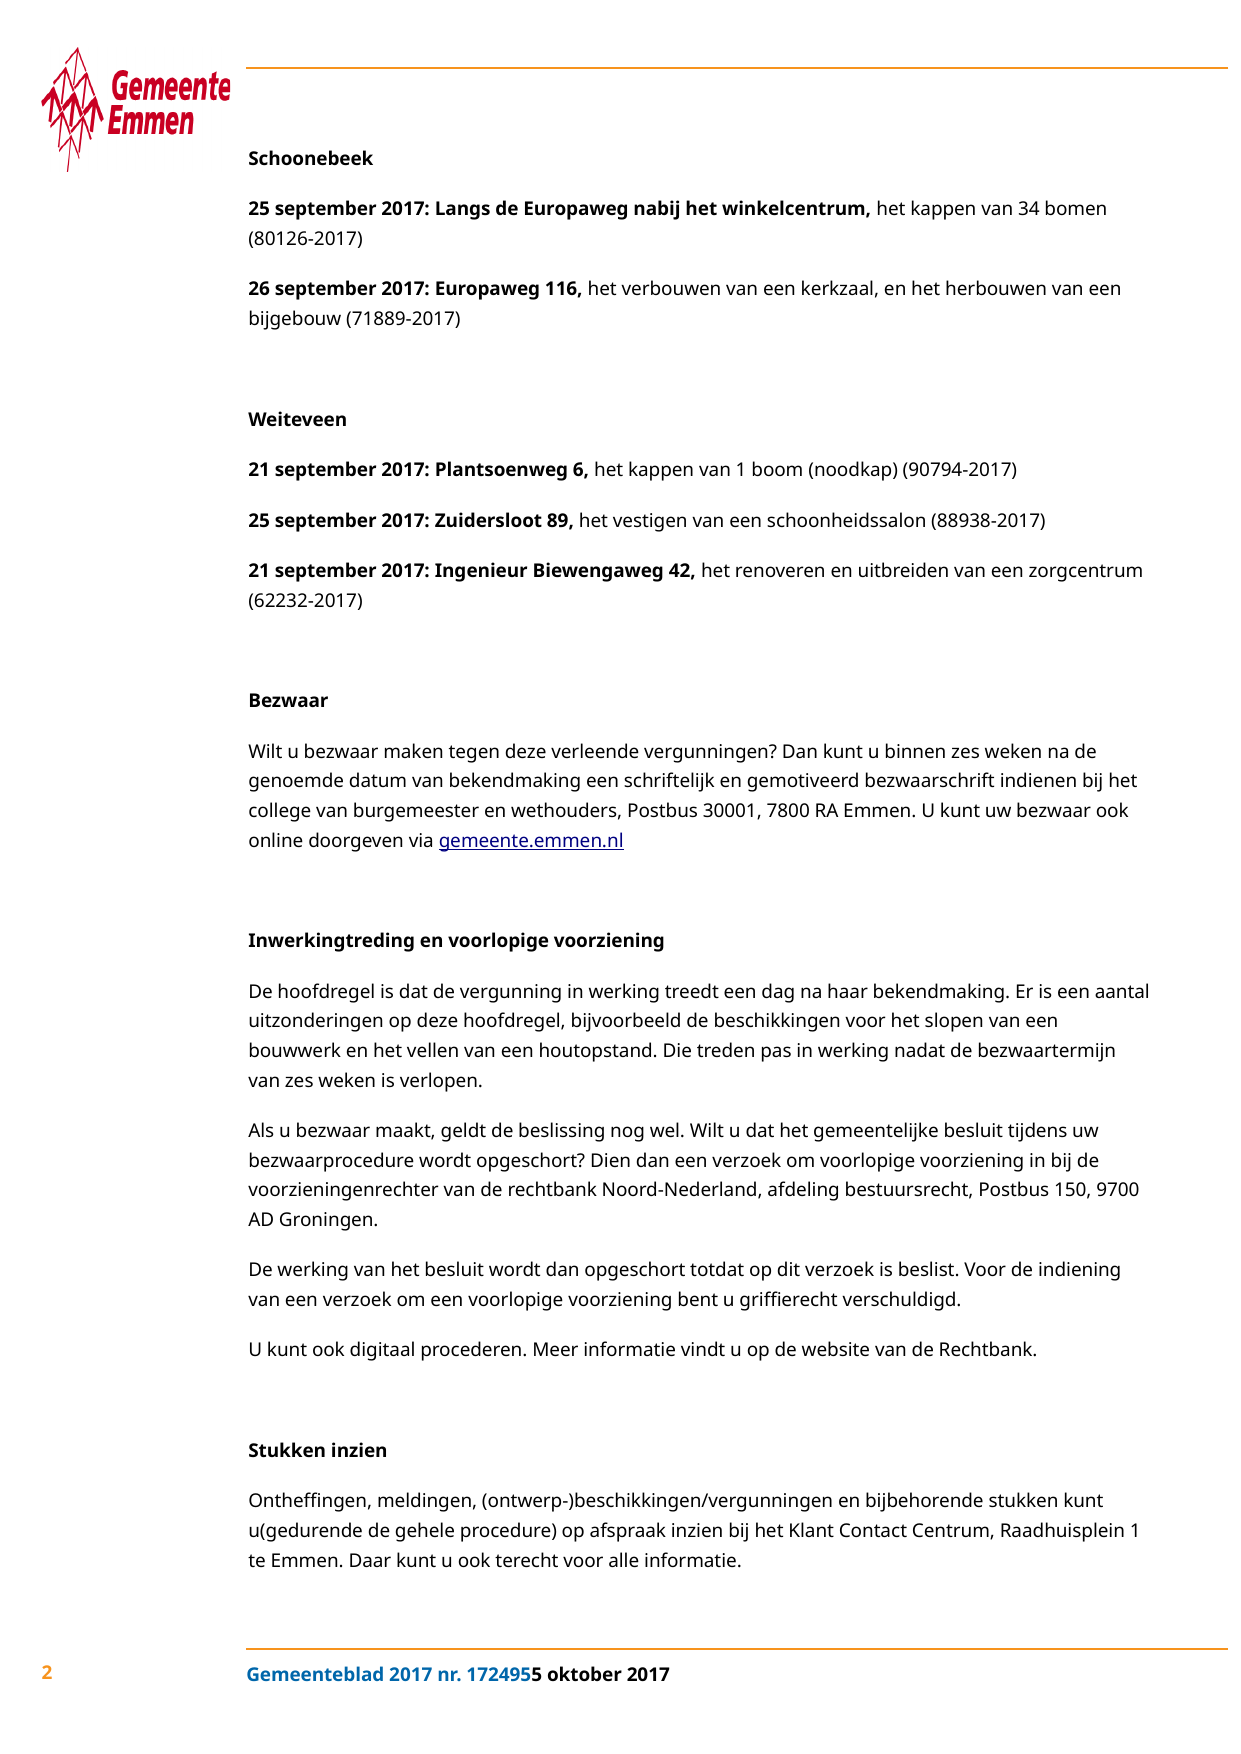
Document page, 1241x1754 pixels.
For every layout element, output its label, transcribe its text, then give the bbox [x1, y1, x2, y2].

text De werking van het besluit wordt dan opgeschort totdat op dit verzoek is beslist. Voor de indiening van een verzoek om een voorlopige voorziening bent u griffierecht verschuldigd. [248, 1256, 1152, 1312]
text 25 september 2017: Zuidersloot 89, het vestigen van een schoonheidssalon (88938-2017) [248, 507, 1152, 533]
text Weiteveen [248, 406, 1152, 432]
text Schoonebeek [248, 145, 1152, 171]
text Bezwaar [248, 688, 1152, 713]
text 26 september 2017: Europaweg 116, het verbouwen van een kerkzaal, en het herbouwen van een bijgebouw (71889-2017) [248, 276, 1152, 331]
text U kunt ook digitaal procederen. Meer informatie vindt u op de website van de Rechtbank. [248, 1336, 1152, 1362]
text 21 september 2017: Ingenieur Biewengaweg 42, het renoveren en uitbreiden van een zorgcentrum (62232-2017) [248, 557, 1152, 613]
text 25 september 2017: Langs de Europaweg nabij het winkelcentrum, het kappen van 34 bomen (80126-2017) [248, 196, 1152, 251]
picture [41, 47, 231, 172]
text Stukken inzien [248, 1437, 1152, 1463]
text Als u bezwaar maakt, geldt de beslissing nog wel. Wilt u dat het gemeentelijke besluit tijdens uw bezwaarprocedure wordt opgeschort? Dien dan een verzoek om voorlopige voorziening in bij de voorzieningenrechter van de rechtbank Noord-Nederland, afdeling bestuursrecht, Postbus 150, 9700 AD Groningen. [248, 1117, 1152, 1232]
text 21 september 2017: Plantsoenweg 6, het kappen van 1 boom (noodkap) (90794-2017) [248, 456, 1152, 482]
text Wilt u bezwaar maken tegen deze verleende vergunningen? Dan kunt u binnen zes weken na de genoemde datum van bekendmaking een schriftelijk en gemotiveerd bezwaarschrift indienen bij het college van burgemeester en wethouders, Postbus 30001, 7800 RA Emmen. U kunt uw bezwaar ook online doorgeven via gemeente.emmen.nl [248, 738, 1152, 853]
text Inwerkingtreding en voorlopige voorziening [248, 928, 1152, 953]
text De hoofdregel is dat de vergunning in werking treedt een dag na haar bekendmaking. Er is een aantal uitzonderingen op deze hoofdregel, bijvoorbeeld de beschikkingen voor het slopen van een bouwwerk en het vellen van een houtopstand. Die treden pas in werking nadat de bezwaartermijn van zes weken is verlopen. [248, 978, 1152, 1093]
text Ontheffingen, meldingen, (ontwerp-)beschikkingen/vergunningen en bijbehorende stukken kunt u(gedurende de gehele procedure) op afspraak inzien bij het Klant Contact Centrum, Raadhuisplein 1 te Emmen. Daar kunt u ook terecht voor alle informatie. [248, 1488, 1152, 1573]
